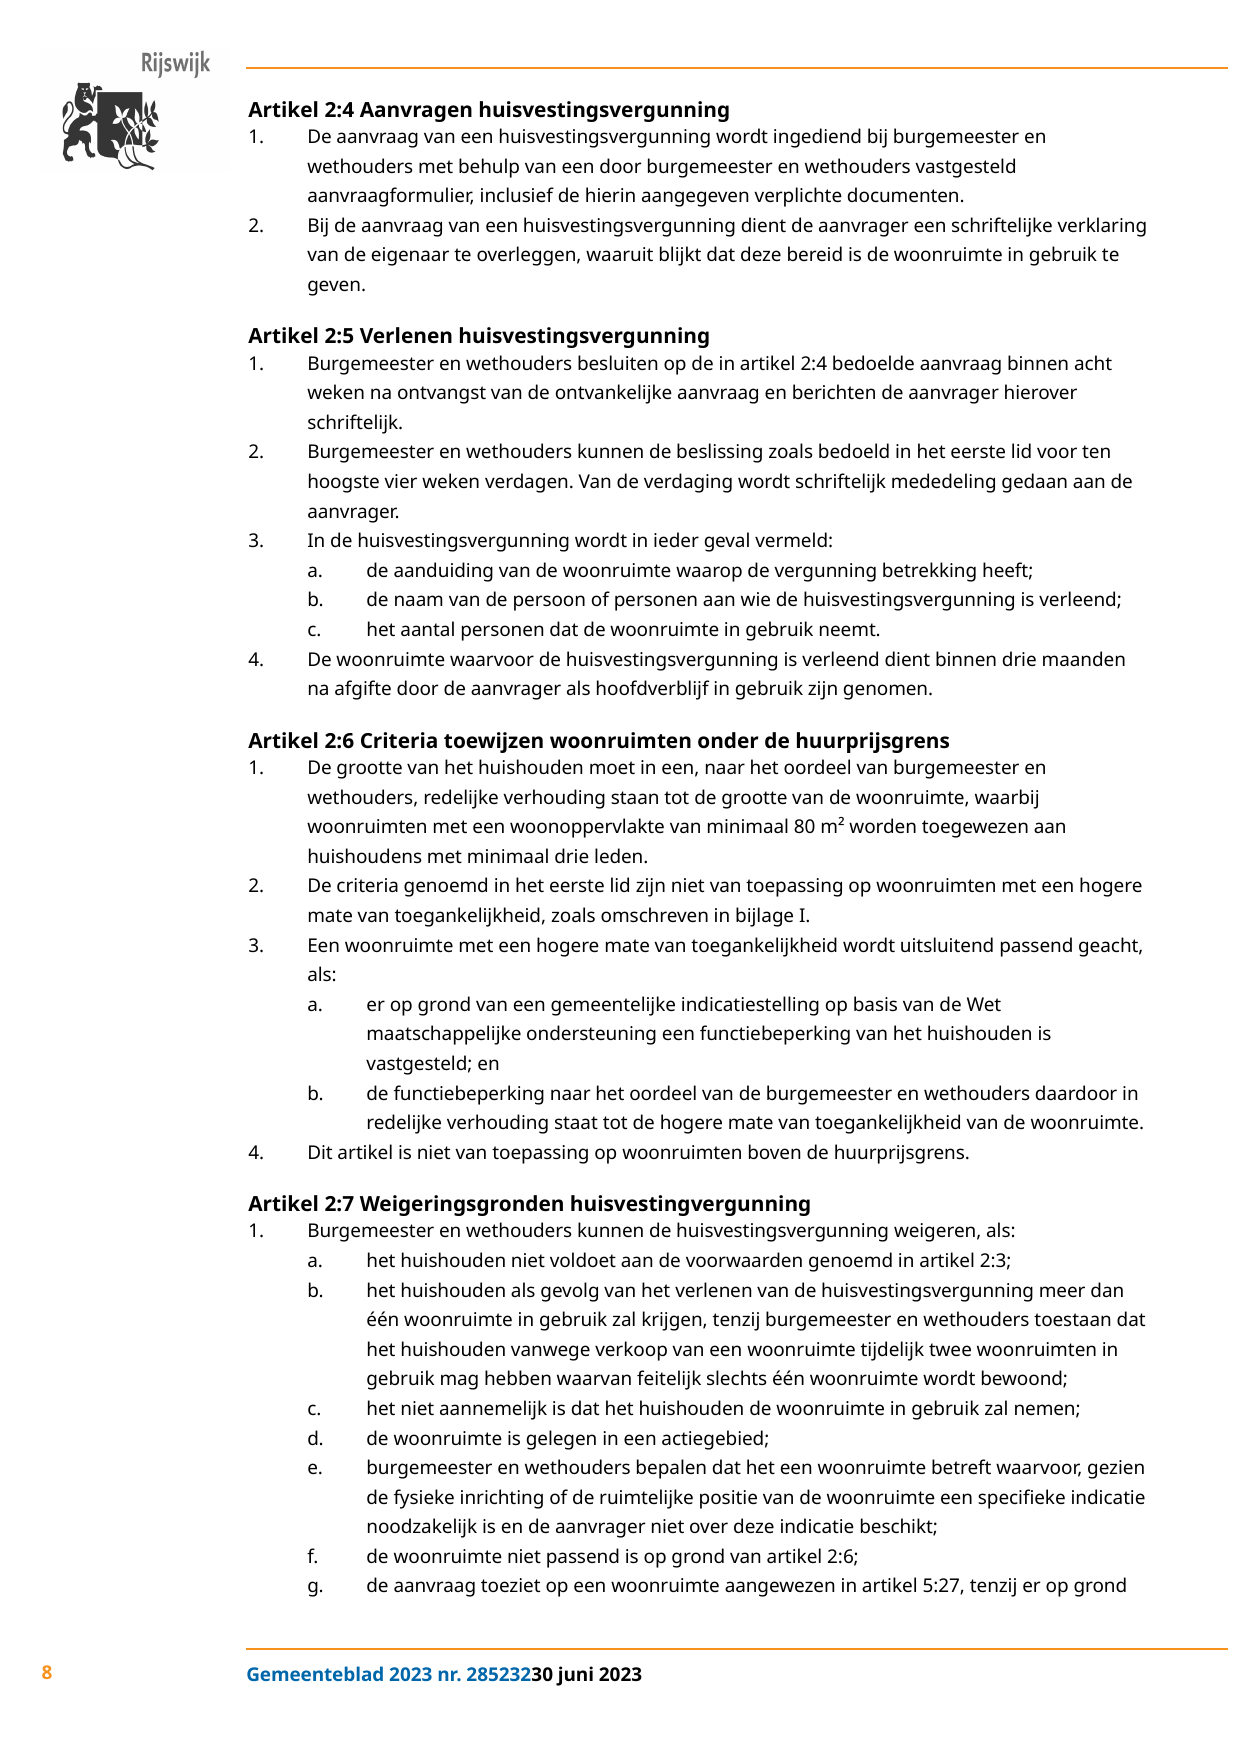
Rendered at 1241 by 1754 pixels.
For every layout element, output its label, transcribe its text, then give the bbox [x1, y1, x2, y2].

text Artikel 2:4 Aanvragen huisvestingsvergunning [248, 95, 1152, 123]
list het aantal personen dat de woonruimte in gebruik neemt. [307, 616, 1152, 642]
list De criteria genoemd in het eerste lid zijn niet van toepassing op woonruimten met een hogere mate van toegankelijkheid, zoals omschreven in bijlage I. [248, 873, 1152, 928]
picture [41, 47, 231, 172]
list De grootte van het huishouden moet in een, naar het oordeel van burgemeester en wethouders, redelijke verhouding staan tot de grootte van de woonruimte, waarbij woonruimten met een woonoppervlakte van minimaal 80 m² worden toegewezen aan huishoudens met minimaal drie leden. [248, 754, 1152, 869]
list De aanvraag van een huisvestingsvergunning wordt ingediend bij burgemeester en wethouders met behulp van een door burgemeester en wethouders vastgesteld aanvraagformulier, inclusief de hierin aangegeven verplichte documenten. [248, 123, 1152, 208]
list burgemeester en wethouders bepalen dat het een woonruimte betreft waarvoor, gezien de fysieke inrichting of de ruimtelijke positie van de woonruimte een specifieke indicatie noodzakelijk is en de aanvrager niet over deze indicatie beschikt; [307, 1454, 1152, 1539]
list Bij de aanvraag van een huisvestingsvergunning dient de aanvrager een schriftelijke verklaring van de eigenaar te overleggen, waaruit blijkt dat deze bereid is de woonruimte in gebruik te geven. [248, 212, 1152, 297]
list de woonruimte is gelegen in een actiegebied; [307, 1425, 1152, 1451]
text Artikel 2:6 Criteria toewijzen woonruimten onder de huurprijsgrens [248, 726, 1152, 754]
list Dit artikel is niet van toepassing op woonruimten boven de huurprijsgrens. [248, 1139, 1152, 1164]
list het huishouden als gevolg van het verlenen van de huisvestingsvergunning meer dan één woonruimte in gebruik zal krijgen, tenzij burgemeester en wethouders toestaan dat het huishouden vanwege verkoop van een woonruimte tijdelijk twee woonruimten in gebruik mag hebben waarvan feitelijk slechts één woonruimte wordt bewoond; [307, 1277, 1152, 1391]
list De woonruimte waarvoor de huisvestingsvergunning is verleend dient binnen drie maanden na afgifte door de aanvrager als hoofdverblijf in gebruik zijn genomen. [248, 646, 1152, 701]
list Burgemeester en wethouders kunnen de huisvestingsvergunning weigeren, als: [248, 1218, 1152, 1243]
list de woonruimte niet passend is op grond van artikel 2:6; [307, 1543, 1152, 1569]
text Artikel 2:5 Verlenen huisvestingsvergunning [248, 322, 1152, 350]
list Burgemeester en wethouders kunnen de beslissing zoals bedoeld in het eerste lid voor ten hoogste vier weken verdagen. Van de verdaging wordt schriftelijk mededeling gedaan aan de aanvrager. [248, 439, 1152, 524]
list In de huisvestingsvergunning wordt in ieder geval vermeld: [248, 527, 1152, 553]
list de aanduiding van de woonruimte waarop de vergunning betrekking heeft; [307, 557, 1152, 583]
list Een woonruimte met een hogere mate van toegankelijkheid wordt uitsluitend passend geacht, als: [248, 932, 1152, 987]
list de aanvraag toeziet op een woonruimte aangewezen in artikel 5:27, tenzij er op grond [307, 1573, 1152, 1598]
list het niet aannemelijk is dat het huishouden de woonruimte in gebruik zal nemen; [307, 1395, 1152, 1421]
list er op grond van een gemeentelijke indicatiestelling op basis van de Wet maatschappelijke ondersteuning een functiebeperking van het huishouden is vastgesteld; en [307, 991, 1152, 1076]
list Burgemeester en wethouders besluiten op de in artikel 2:4 bedoelde aanvraag binnen acht weken na ontvangst van de ontvankelijke aanvraag en berichten de aanvrager hierover schriftelijk. [248, 350, 1152, 435]
list het huishouden niet voldoet aan de voorwaarden genoemd in artikel 2:3; [307, 1247, 1152, 1273]
list de naam van de persoon of personen aan wie de huisvestingsvergunning is verleend; [307, 587, 1152, 612]
list de functiebeperking naar het oordeel van de burgemeester en wethouders daardoor in redelijke verhouding staat tot de hogere mate van toegankelijkheid van de woonruimte. [307, 1080, 1152, 1135]
text Artikel 2:7 Weigeringsgronden huisvestingvergunning [248, 1189, 1152, 1218]
